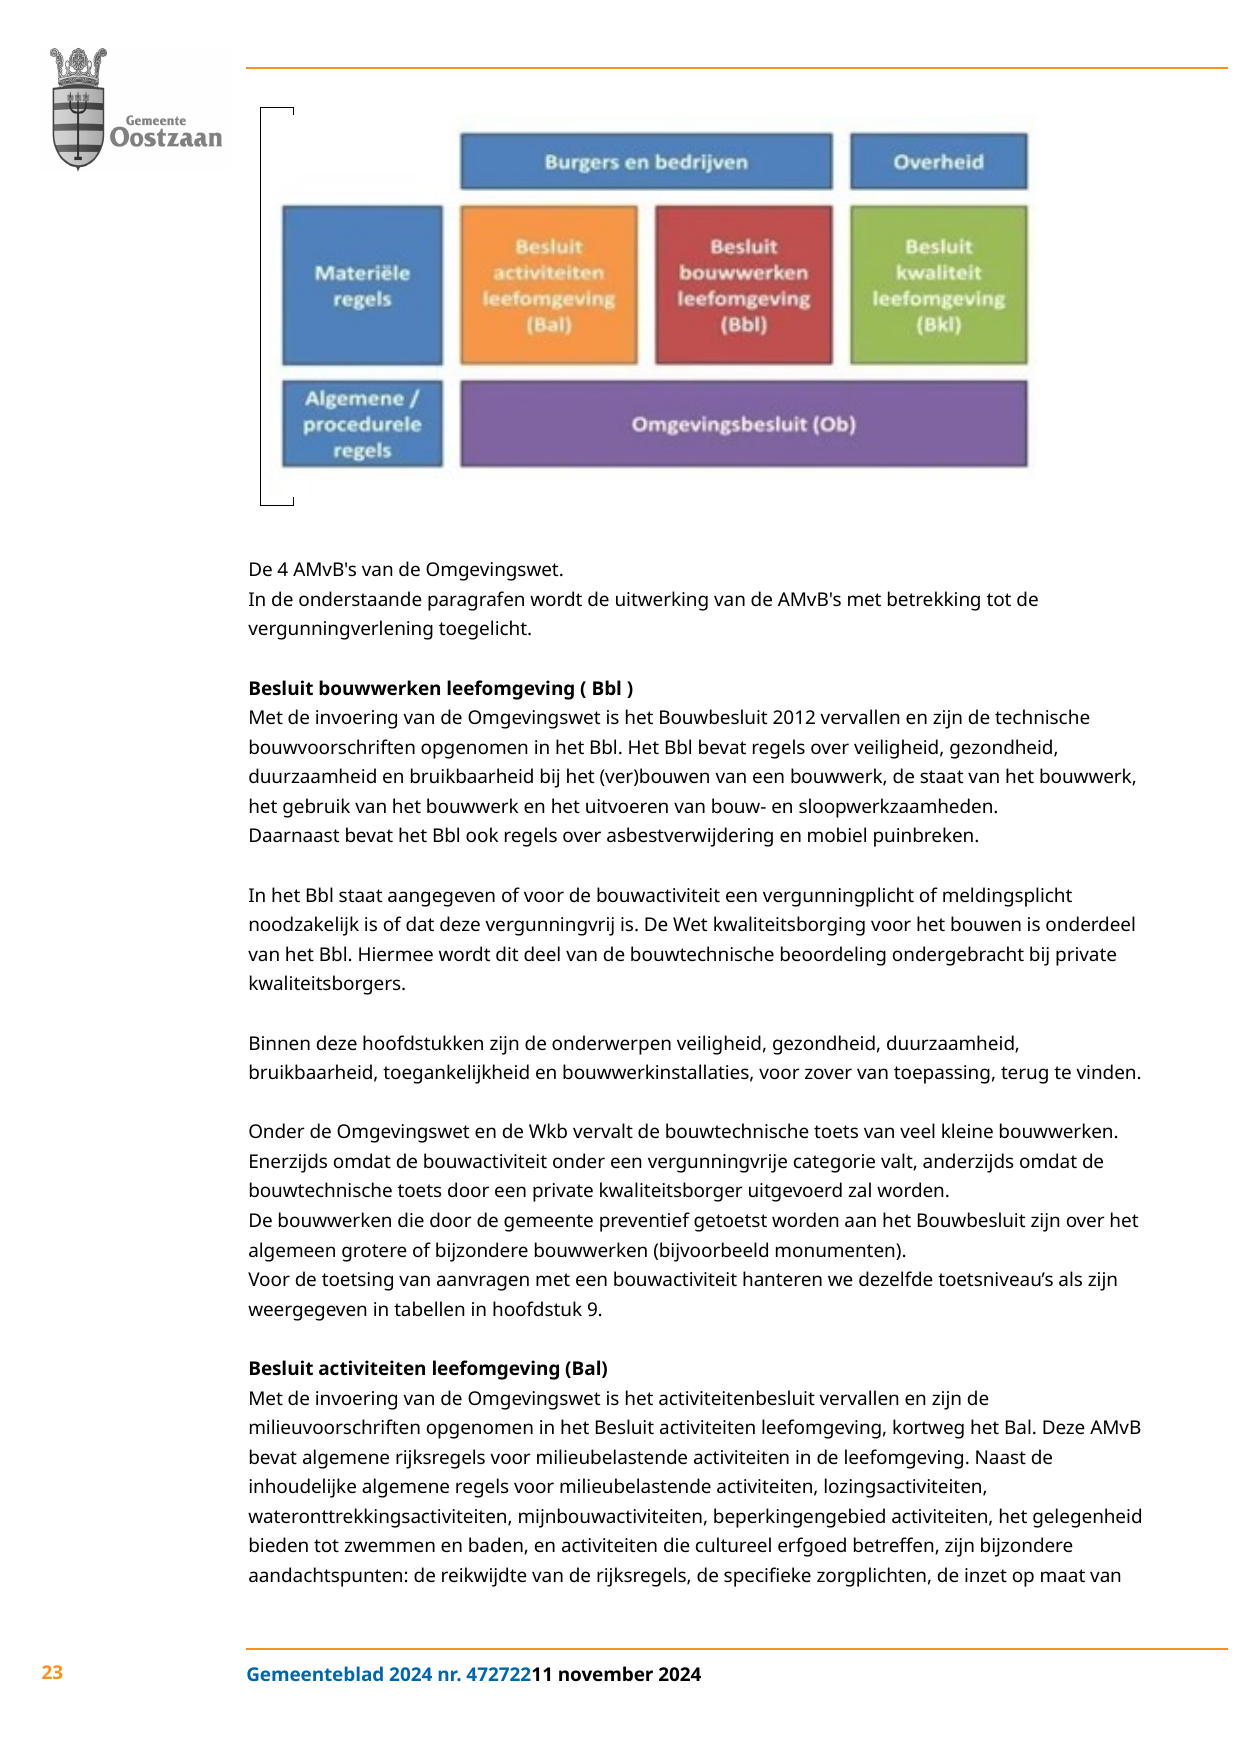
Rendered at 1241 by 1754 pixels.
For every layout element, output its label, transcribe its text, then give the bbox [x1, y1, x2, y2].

text Onder de Omgevingswet en de Wkb vervalt de bouwtechnische toets van veel kleine bouwwerken. Enerzijds omdat de bouwactiviteit onder een vergunningvrije categorie valt, anderzijds omdat de bouwtechnische toets door een private kwaliteitsborger uitgevoerd zal worden. [248, 1118, 1152, 1203]
picture [268, 115, 1037, 497]
text De 4 AMvB's van de Omgevingswet. [248, 556, 1152, 582]
text Binnen deze hoofdstukken zijn de onderwerpen veiligheid, gezondheid, duurzaamheid, bruikbaarheid, toegankelijkheid en bouwwerkinstallaties, voor zover van toepassing, terug te vinden. [248, 1030, 1152, 1085]
text Besluit activiteiten leefomgeving (Bal) [248, 1355, 1152, 1381]
text Daarnaast bevat het Bbl ook regels over asbestverwijdering en mobiel puinbreken. [248, 823, 1152, 848]
picture [41, 47, 231, 172]
text De bouwwerken die door de gemeente preventief getoetst worden aan het Bouwbesluit zijn over het algemeen grotere of bijzondere bouwwerken (bijvoorbeeld monumenten). [248, 1207, 1152, 1263]
text Met de invoering van de Omgevingswet is het Bouwbesluit 2012 vervallen en zijn de technische bouwvoorschriften opgenomen in het Bbl. Het Bbl bevat regels over veiligheid, gezondheid, duurzaamheid en bruikbaarheid bij het (ver)bouwen van een bouwwerk, de staat van het bouwwerk, het gebruik van het bouwwerk en het uitvoeren van bouw- en sloopwerkzaamheden. [248, 704, 1152, 819]
text Voor de toetsing van aanvragen met een bouwactiviteit hanteren we dezelfde toetsniveau’s als zijn weergegeven in tabellen in hoofdstuk 9. [248, 1266, 1152, 1322]
text In de onderstaande paragrafen wordt de uitwerking van de AMvB's met betrekking tot de vergunningverlening toegelicht. [248, 586, 1152, 641]
text In het Bbl staat aangegeven of voor de bouwactiviteit een vergunningplicht of meldingsplicht noodzakelijk is of dat deze vergunningvrij is. De Wet kwaliteitsborging voor het bouwen is onderdeel van het Bbl. Hiermee wordt dit deel van de bouwtechnische beoordeling ondergebracht bij private kwaliteitsborgers. [248, 882, 1152, 996]
text Besluit bouwwerken leefomgeving ( Bbl ) [248, 675, 1152, 701]
text Met de invoering van de Omgevingswet is het activiteitenbesluit vervallen en zijn de milieuvoorschriften opgenomen in het Besluit activiteiten leefomgeving, kortweg het Bal. Deze AMvB bevat algemene rijksregels voor milieubelastende activiteiten in de leefomgeving. Naast de inhoudelijke algemene regels voor milieubelastende activiteiten, lozingsactiviteiten, wateronttrekkingsactiviteiten, mijnbouwactiviteiten, beperkingengebied activiteiten, het gelegenheid bieden tot zwemmen en baden, en activiteiten die cultureel erfgoed betreffen, zijn bijzondere aandachtspunten: de reikwijdte van de rijksregels, de specifieke zorgplichten, de inzet op maat van [248, 1385, 1152, 1588]
